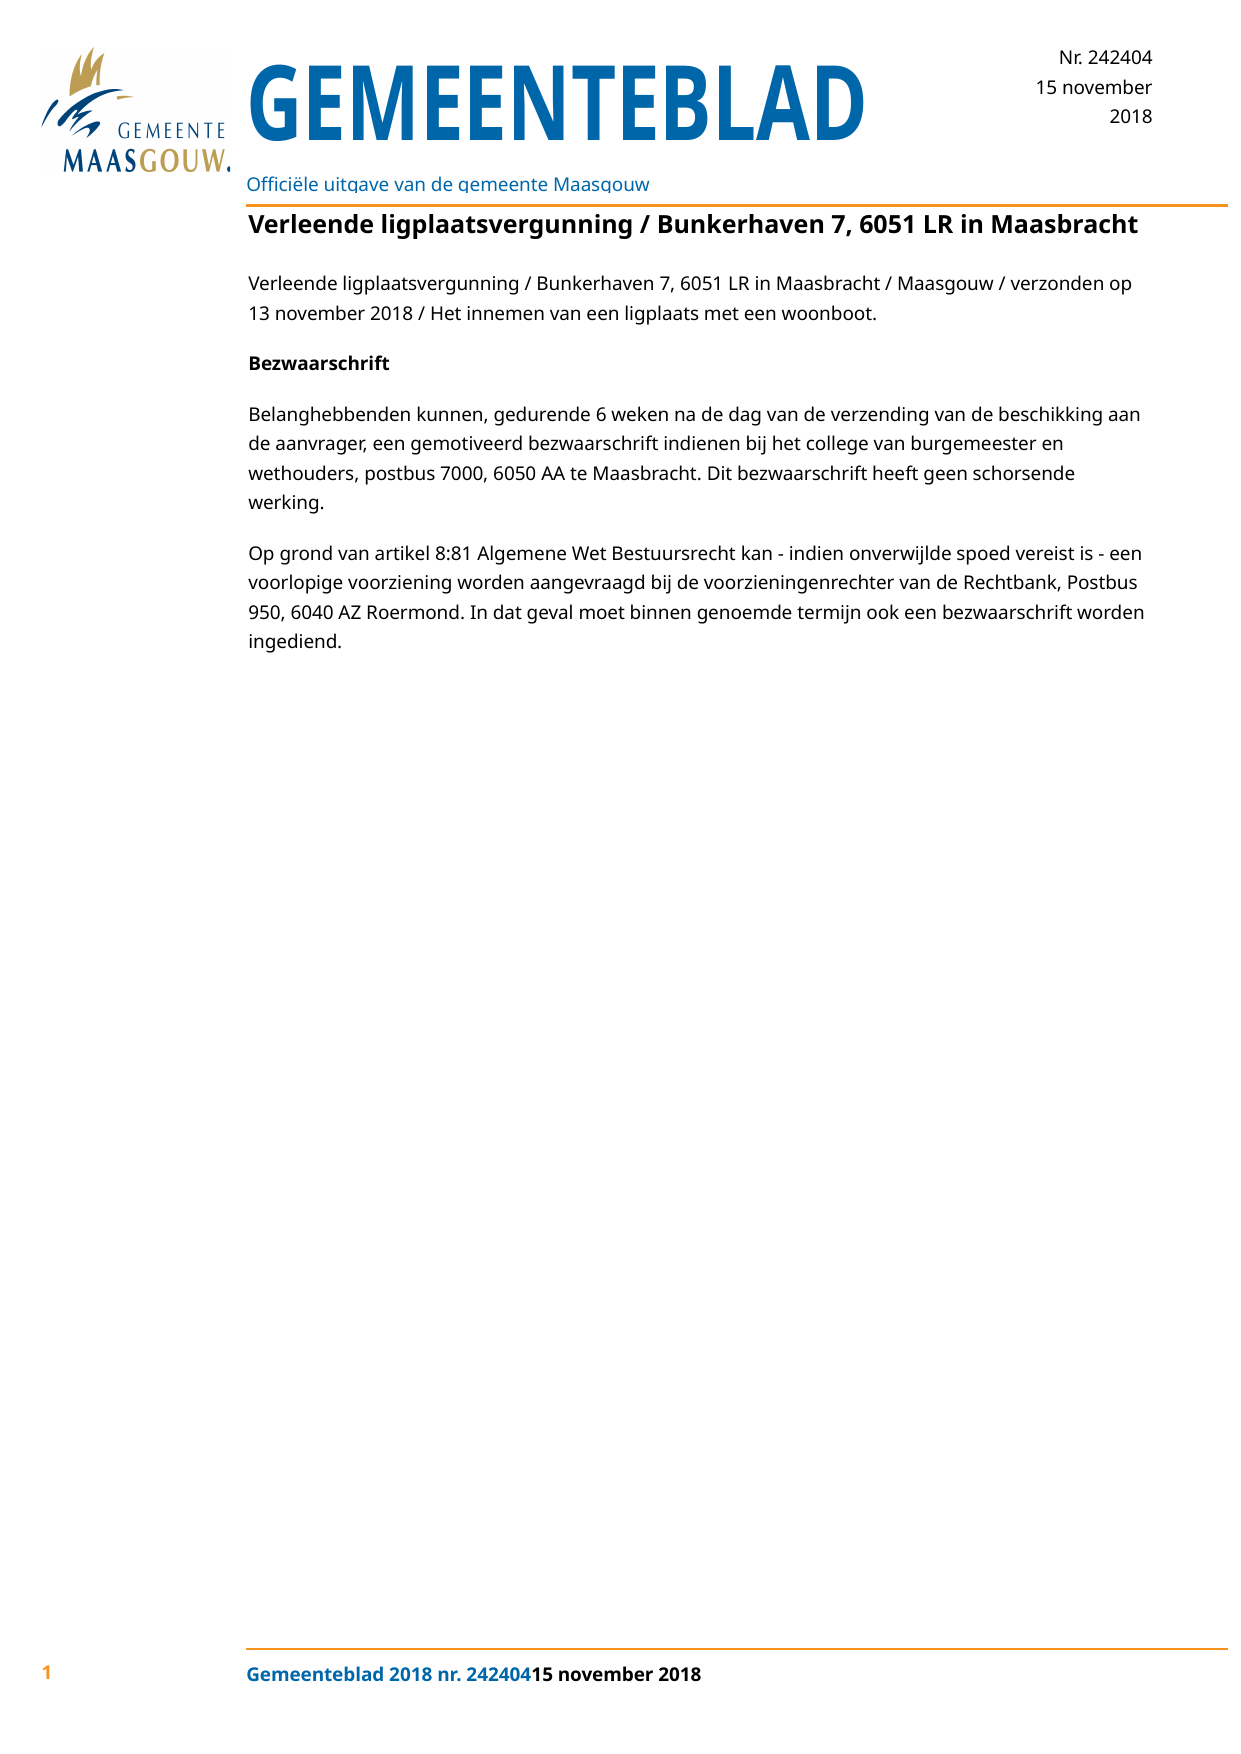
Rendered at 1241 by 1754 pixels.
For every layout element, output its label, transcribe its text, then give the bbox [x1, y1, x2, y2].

text Verleende ligplaatsvergunning / Bunkerhaven 7, 6051 LR in Maasbracht [248, 207, 1152, 241]
text Op grond van artikel 8:81 Algemene Wet Bestuursrecht kan - indien onverwijlde spoed vereist is - een voorlopige voorziening worden aangevraagd bij de voorzieningenrechter van de Rechtbank, Postbus 950, 6040 AZ Roermond. In dat geval moet binnen genoemde termijn ook een bezwaarschrift worden ingediend. [248, 540, 1152, 654]
text Verleende ligplaatsvergunning / Bunkerhaven 7, 6051 LR in Maasbracht / Maasgouw / verzonden op 13 november 2018 / Het innemen van een ligplaats met een woonboot. [248, 270, 1152, 326]
text Belanghebbenden kunnen, gedurende 6 weken na de dag van de verzending van de beschikking aan de aanvrager, een gemotiveerd bezwaarschrift indienen bij het college van burgemeester en wethouders, postbus 7000, 6050 AA te Maasbracht. Dit bezwaarschrift heeft geen schorsende werking. [248, 401, 1152, 515]
text Bezwaarschrift [248, 350, 1152, 376]
picture [41, 47, 231, 172]
